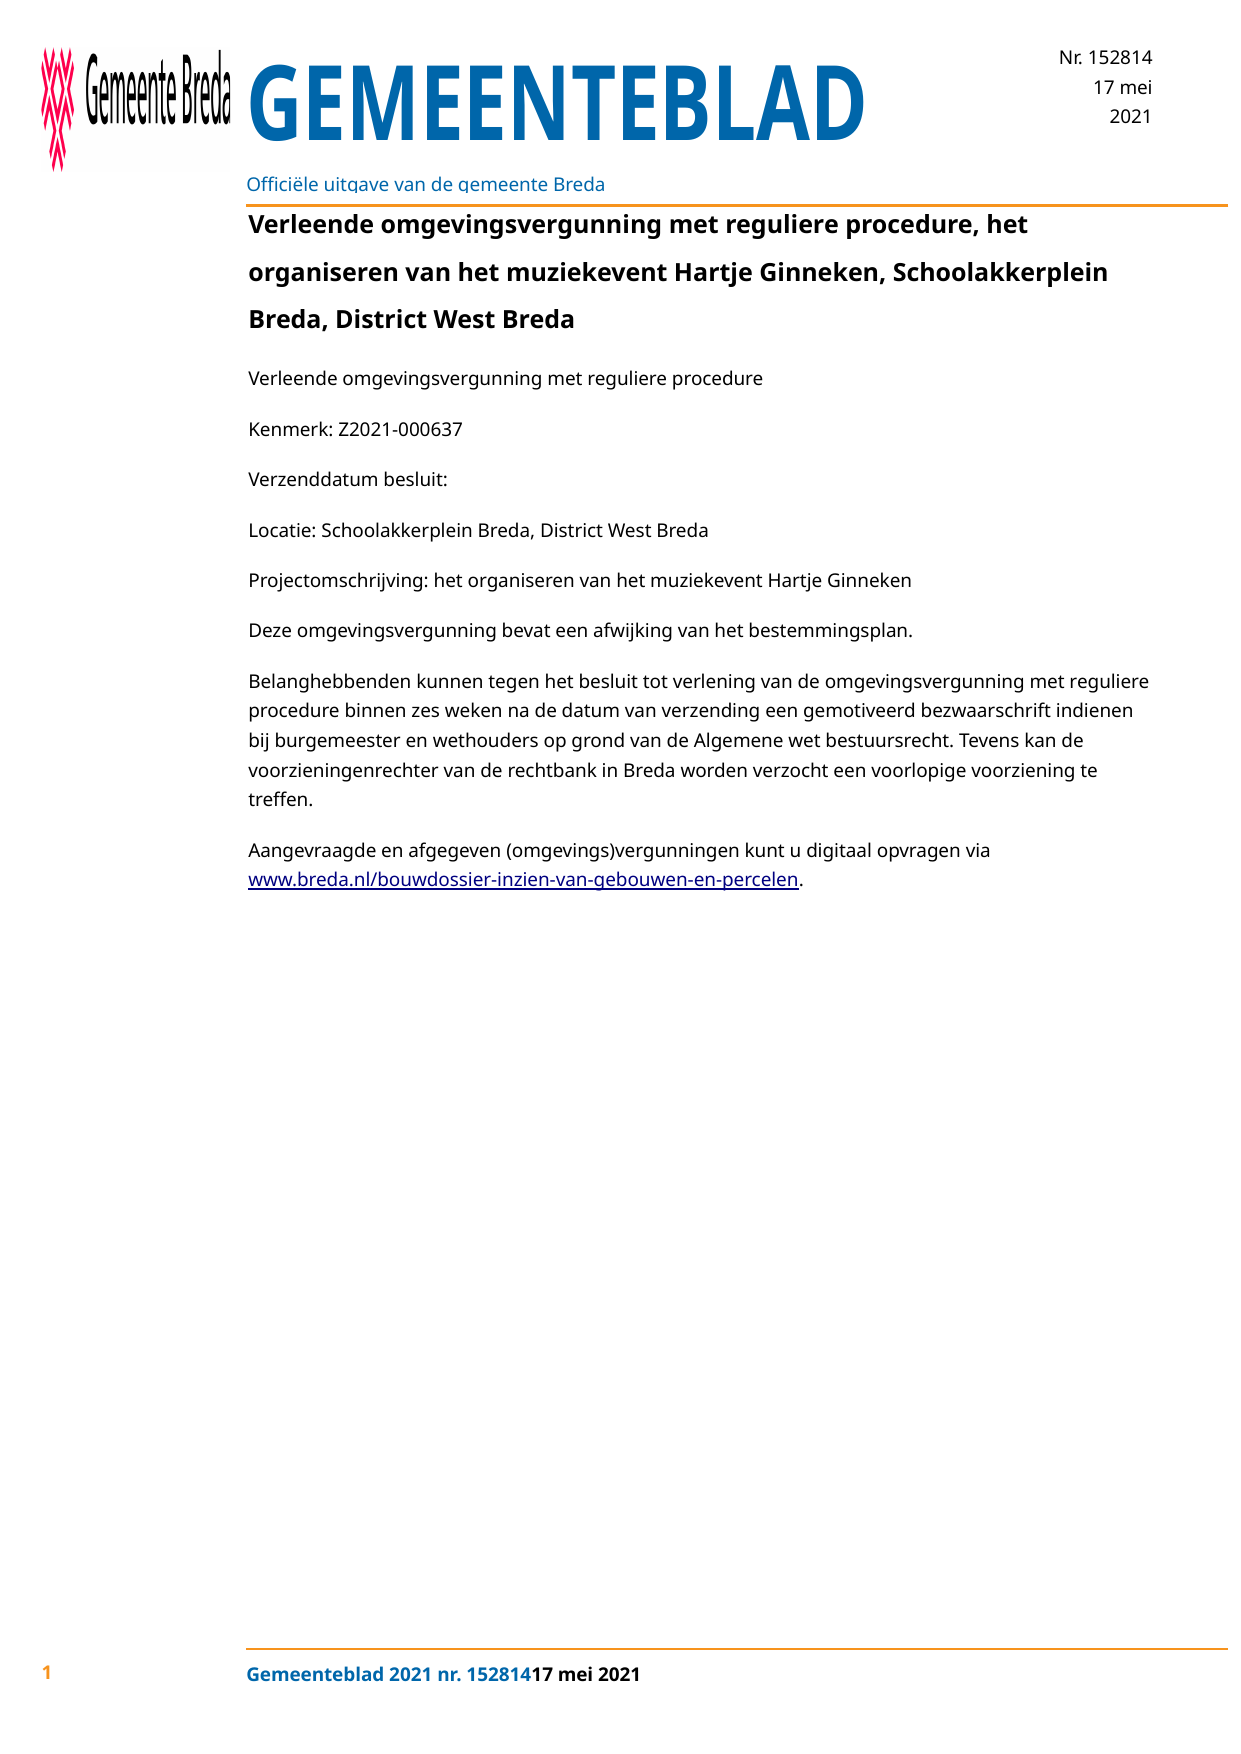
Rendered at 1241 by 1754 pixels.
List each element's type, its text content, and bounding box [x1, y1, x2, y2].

picture [41, 47, 231, 172]
text Verzenddatum besluit: [248, 466, 1152, 492]
text Projectomschrijving: het organiseren van het muziekevent Hartje Ginneken [248, 567, 1152, 593]
text Verleende omgevingsvergunning met reguliere procedure [248, 366, 1152, 391]
text Belanghebbenden kunnen tegen het besluit tot verlening van de omgevingsvergunning met reguliere procedure binnen zes weken na de datum van verzending een gemotiveerd bezwaarschrift indienen bij burgemeester en wethouders op grond van de Algemene wet bestuursrecht. Tevens kan de voorzieningenrechter van de rechtbank in Breda worden verzocht een voorlopige voorziening te treffen. [248, 668, 1152, 812]
text Aangevraagde en afgegeven (omgevings)vergunningen kunt u digitaal opvragen via www.breda.nl/bouwdossier-inzien-van-gebouwen-en-percelen. [248, 837, 1152, 892]
text Locatie: Schoolakkerplein Breda, District West Breda [248, 517, 1152, 542]
text Deze omgevingsvergunning bevat een afwijking van het bestemmingsplan. [248, 618, 1152, 643]
text Verleende omgevingsvergunning met reguliere procedure, het organiseren van het muziekevent Hartje Ginneken, Schoolakkerplein Breda, District West Breda [248, 207, 1152, 336]
text Kenmerk: Z2021-000637 [248, 416, 1152, 442]
